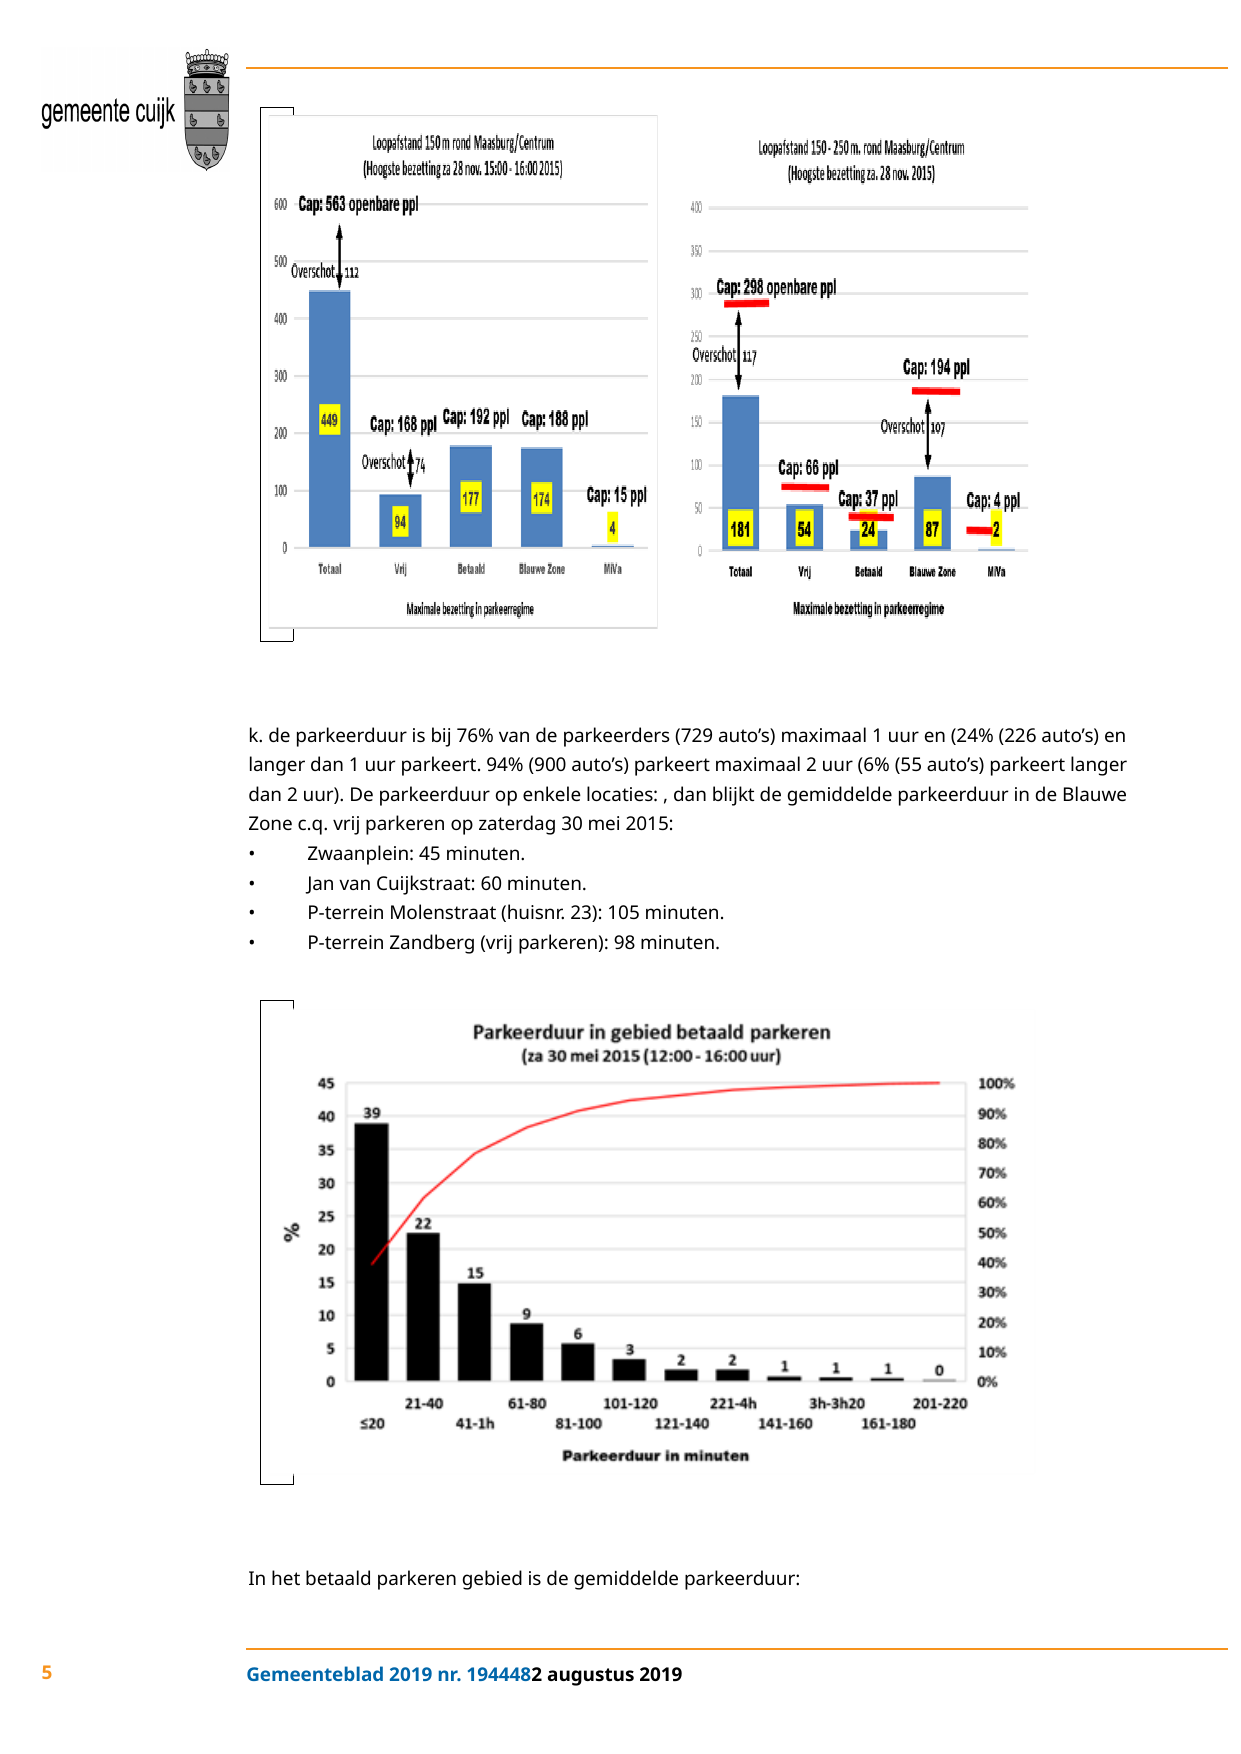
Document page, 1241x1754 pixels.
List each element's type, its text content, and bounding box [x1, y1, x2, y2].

text k. de parkeerduur is bij 76% van de parkeerders (729 auto’s) maximaal 1 uur en (24% (226 auto’s) en langer dan 1 uur parkeert. 94% (900 auto’s) parkeert maximaal 2 uur (6% (55 auto’s) parkeert langer dan 2 uur). De parkeerduur op enkele locaties: , dan blijkt de gemiddelde parkeerduur in de Blauwe Zone c.q. vrij parkeren op zaterdag 30 mei 2015: [248, 722, 1152, 836]
picture [268, 1008, 1037, 1476]
list P-terrein Molenstraat (huisnr. 23): 105 minuten. [248, 899, 1152, 925]
picture [41, 47, 231, 172]
picture [268, 115, 1037, 633]
text In het betaald parkeren gebied is de gemiddelde parkeerduur: [248, 1565, 1152, 1591]
list Jan van Cuijkstraat: 60 minuten. [248, 870, 1152, 896]
list Zwaanplein: 45 minuten. [248, 840, 1152, 866]
list P-terrein Zandberg (vrij parkeren): 98 minuten. [248, 929, 1152, 955]
